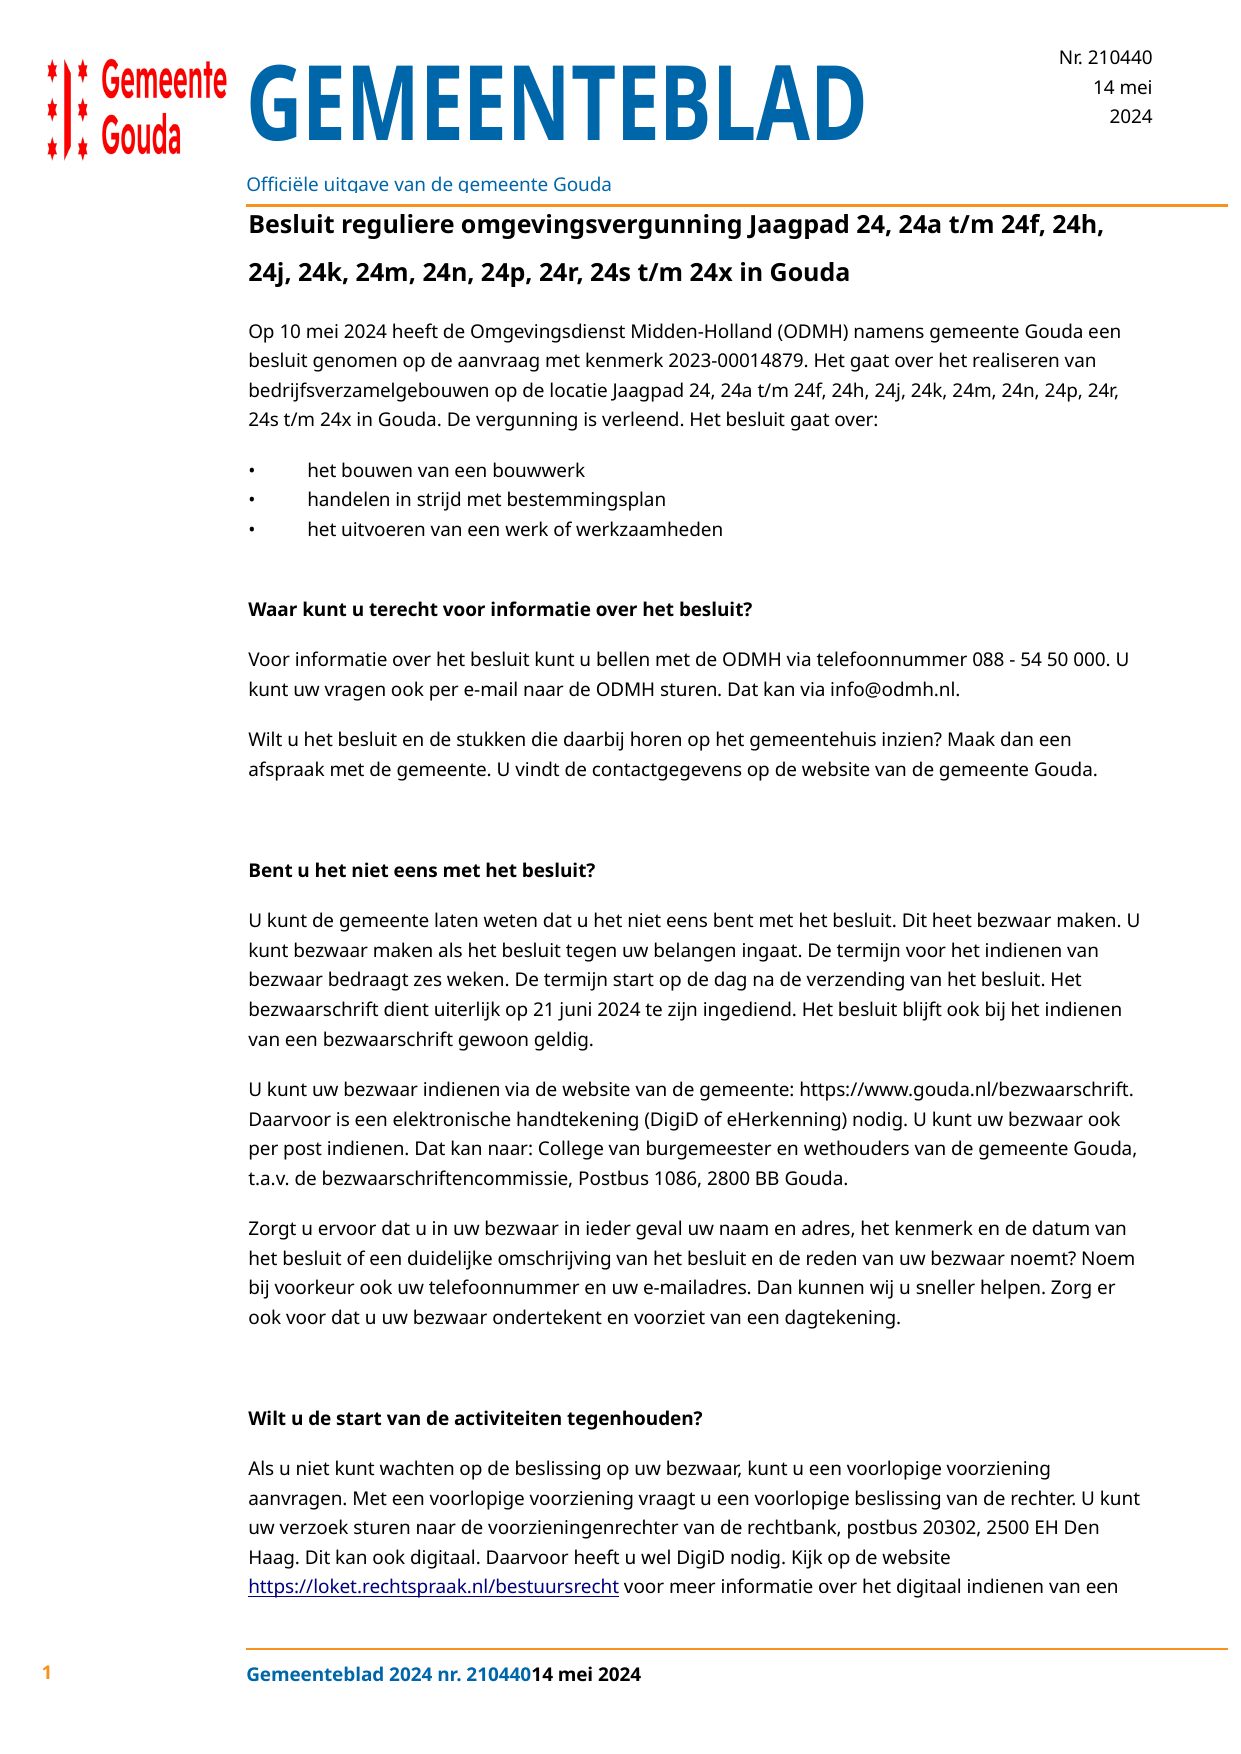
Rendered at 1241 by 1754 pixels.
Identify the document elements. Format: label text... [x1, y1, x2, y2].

picture [41, 47, 231, 172]
list het uitvoeren van een werk of werkzaamheden [248, 516, 1152, 542]
text Voor informatie over het besluit kunt u bellen met de ODMH via telefoonnummer 088 - 54 50 000. U kunt uw vragen ook per e-mail naar de ODMH sturen. Dat kan via info@odmh.nl. [248, 647, 1152, 702]
text Als u niet kunt wachten op de beslissing op uw bezwaar, kunt u een voorlopige voorziening aanvragen. Met een voorlopige voorziening vraagt u een voorlopige beslissing van de rechter. U kunt uw verzoek sturen naar de voorzieningenrechter van de rechtbank, postbus 20302, 2500 EH Den Haag. Dit kan ook digitaal. Daarvoor heeft u wel DigiD nodig. Kijk op de website https://loket.rechtspraak.nl/bestuursrecht voor meer informatie over het digitaal indienen van een [248, 1455, 1152, 1599]
text Op 10 mei 2024 heeft de Omgevingsdienst Midden-Holland (ODMH) namens gemeente Gouda een besluit genomen op de aanvraag met kenmerk 2023-00014879. Het gaat over het realiseren van bedrijfsverzamelgebouwen op de locatie Jaagpad 24, 24a t/m 24f, 24h, 24j, 24k, 24m, 24n, 24p, 24r, 24s t/m 24x in Gouda. De vergunning is verleend. Het besluit gaat over: [248, 318, 1152, 432]
text U kunt de gemeente laten weten dat u het niet eens bent met het besluit. Dit heet bezwaar maken. U kunt bezwaar maken als het besluit tegen uw belangen ingaat. De termijn voor het indienen van bezwaar bedraagt zes weken. De termijn start op de dag na de verzending van het besluit. Het bezwaarschrift dient uiterlijk op 21 juni 2024 te zijn ingediend. Het besluit blijft ook bij het indienen van een bezwaarschrift gewoon geldig. [248, 907, 1152, 1052]
text Bent u het niet eens met het besluit? [248, 857, 1152, 883]
text Zorgt u ervoor dat u in uw bezwaar in ieder geval uw naam en adres, het kenmerk en de datum van het besluit of een duidelijke omschrijving van het besluit en de reden van uw bezwaar noemt? Noem bij voorkeur ook uw telefoonnummer en uw e-mailadres. Dan kunnen wij u sneller helpen. Zorg er ook voor dat u uw bezwaar ondertekent en voorziet van een dagtekening. [248, 1215, 1152, 1330]
text Waar kunt u terecht voor informatie over het besluit? [248, 596, 1152, 622]
text Wilt u het besluit en de stukken die daarbij horen op het gemeentehuis inzien? Maak dan een afspraak met de gemeente. U vindt de contactgegevens op de website van de gemeente Gouda. [248, 727, 1152, 782]
list handelen in strijd met bestemmingsplan [248, 487, 1152, 512]
text Wilt u de start van de activiteiten tegenhouden? [248, 1405, 1152, 1431]
text Besluit reguliere omgevingsvergunning Jaagpad 24, 24a t/m 24f, 24h, 24j, 24k, 24m, 24n, 24p, 24r, 24s t/m 24x in Gouda [248, 207, 1152, 288]
list het bouwen van een bouwwerk [248, 457, 1152, 483]
text U kunt uw bezwaar indienen via de website van de gemeente: https://www.gouda.nl/bezwaarschrift. Daarvoor is een elektronische handtekening (DigiD of eHerkenning) nodig. U kunt uw bezwaar ook per post indienen. Dat kan naar: College van burgemeester en wethouders van de gemeente Gouda, t.a.v. de bezwaarschriftencommissie, Postbus 1086, 2800 BB Gouda. [248, 1076, 1152, 1191]
